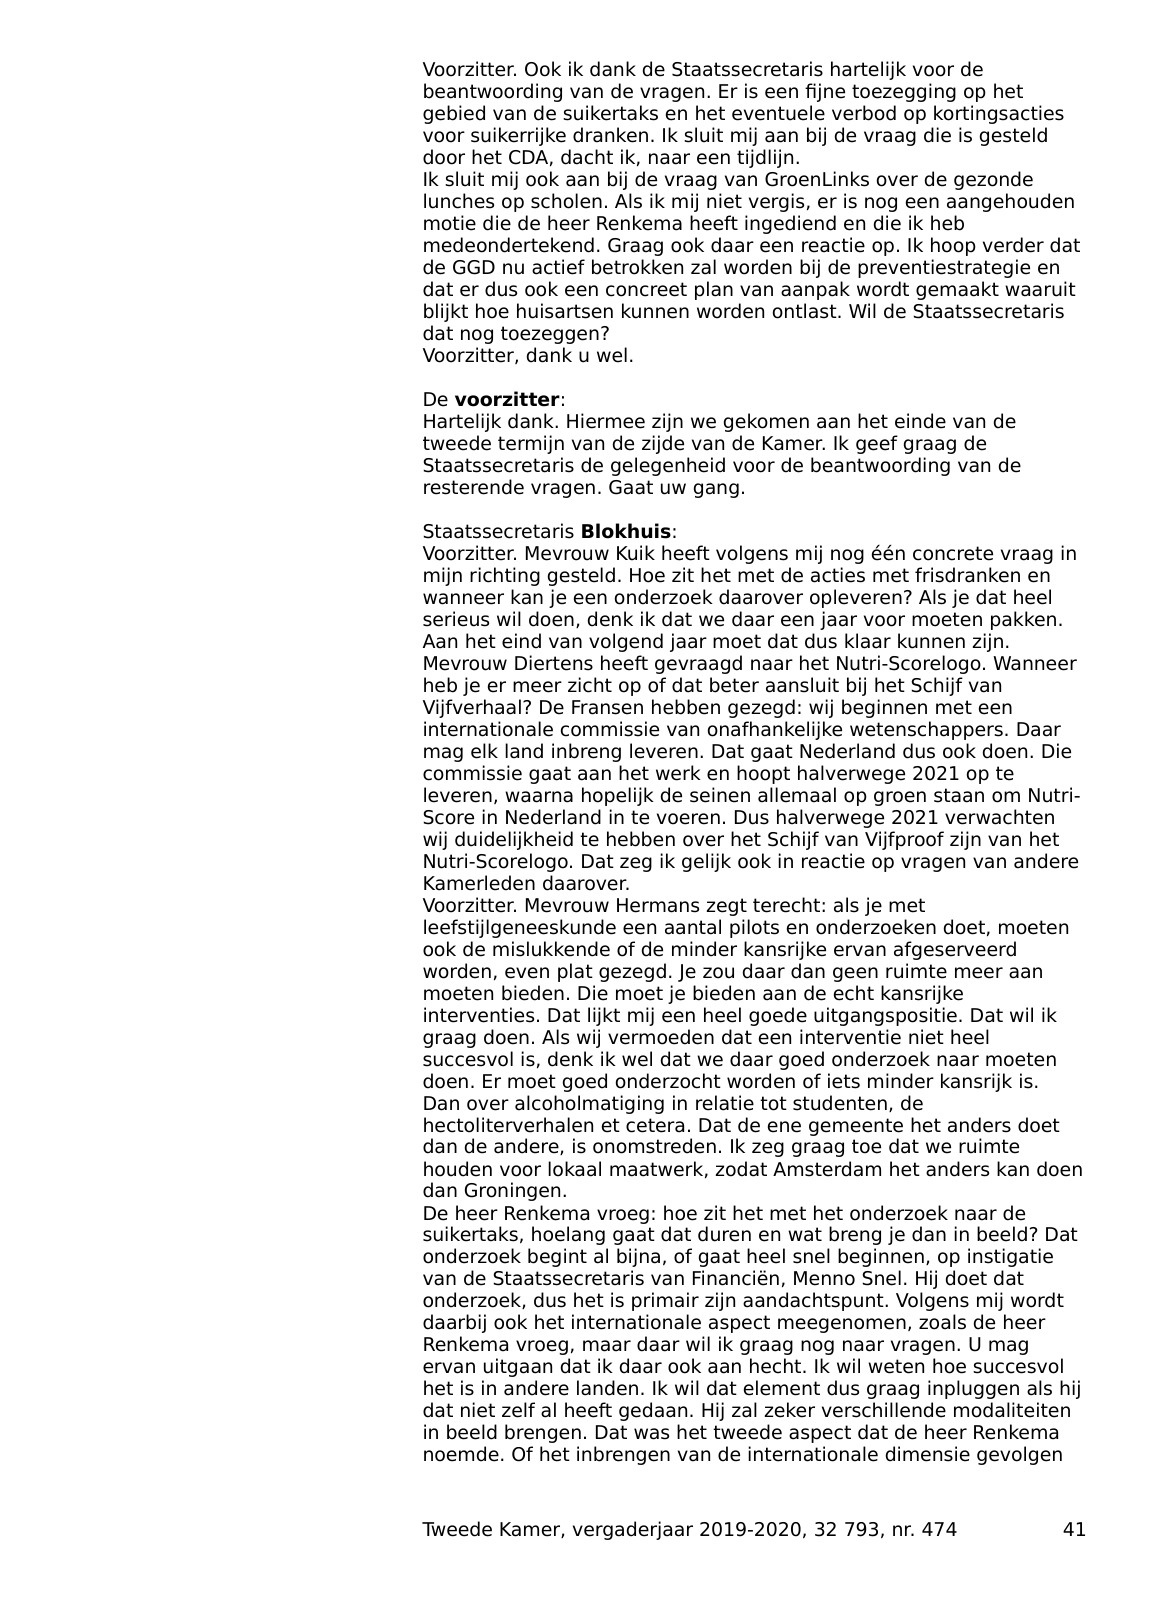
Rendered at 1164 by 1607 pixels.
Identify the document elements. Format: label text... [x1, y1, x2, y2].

text Staatssecretaris Blokhuis: [422, 521, 1087, 543]
text Voorzitter, dank u wel. [422, 345, 1087, 367]
text De voorzitter: [422, 389, 1087, 411]
text Voorzitter. Ook ik dank de Staatssecretaris hartelijk voor de beantwoording van de vragen. Er is een fijne toezegging op het gebied van de suikertaks en het eventuele verbod op kortingsacties voor suikerrijke dranken. Ik sluit mij aan bij de vraag die is gesteld door het CDA, dacht ik, naar een tijdlijn. [422, 59, 1087, 169]
text Voorzitter. Mevrouw Hermans zegt terecht: als je met leefstijlgeneeskunde een aantal pilots en onderzoeken doet, moeten ook de mislukkende of de minder kansrijke ervan afgeserveerd worden, even plat gezegd. Je zou daar dan geen ruimte meer aan moeten bieden. Die moet je bieden aan de echt kansrijke interventies. Dat lijkt mij een heel goede uitgangspositie. Dat wil ik graag doen. Als wij vermoeden dat een interventie niet heel succesvol is, denk ik wel dat we daar goed onderzoek naar moeten doen. Er moet goed onderzocht worden of iets minder kansrijk is. [422, 895, 1087, 1092]
text Dan over alcoholmatiging in relatie tot studenten, de hectoliterverhalen et cetera. Dat de ene gemeente het anders doet dan de andere, is onomstreden. Ik zeg graag toe dat we ruimte houden voor lokaal maatwerk, zodat Amsterdam het anders kan doen dan Groningen. [422, 1092, 1087, 1202]
text Voorzitter. Mevrouw Kuik heeft volgens mij nog één concrete vraag in mijn richting gesteld. Hoe zit het met de acties met frisdranken en wanneer kan je een onderzoek daarover opleveren? Als je dat heel serieus wil doen, denk ik dat we daar een jaar voor moeten pakken. Aan het eind van volgend jaar moet dat dus klaar kunnen zijn. [422, 543, 1087, 653]
text Mevrouw Diertens heeft gevraagd naar het Nutri-Scorelogo. Wanneer heb je er meer zicht op of dat beter aansluit bij het Schijf van Vijfverhaal? De Fransen hebben gezegd: wij beginnen met een internationale commissie van onafhankelijke wetenschappers. Daar mag elk land inbreng leveren. Dat gaat Nederland dus ook doen. Die commissie gaat aan het werk en hoopt halverwege 2021 op te leveren, waarna hopelijk de seinen allemaal op groen staan om Nutri-Score in Nederland in te voeren. Dus halverwege 2021 verwachten wij duidelijkheid te hebben over het Schijf van Vijfproof zijn van het Nutri-Scorelogo. Dat zeg ik gelijk ook in reactie op vragen van andere Kamerleden daarover. [422, 653, 1087, 895]
text Ik sluit mij ook aan bij de vraag van GroenLinks over de gezonde lunches op scholen. Als ik mij niet vergis, er is nog een aangehouden motie die de heer Renkema heeft ingediend en die ik heb medeondertekend. Graag ook daar een reactie op. Ik hoop verder dat de GGD nu actief betrokken zal worden bij de preventiestrategie en dat er dus ook een concreet plan van aanpak wordt gemaakt waaruit blijkt hoe huisartsen kunnen worden ontlast. Wil de Staatssecretaris dat nog toezeggen? [422, 169, 1087, 345]
text Hartelijk dank. Hiermee zijn we gekomen aan het einde van de tweede termijn van de zijde van de Kamer. Ik geef graag de Staatssecretaris de gelegenheid voor de beantwoording van de resterende vragen. Gaat uw gang. [422, 411, 1087, 499]
text De heer Renkema vroeg: hoe zit het met het onderzoek naar de suikertaks, hoelang gaat dat duren en wat breng je dan in beeld? Dat onderzoek begint al bijna, of gaat heel snel beginnen, op instigatie van de Staatssecretaris van Financiën, Menno Snel. Hij doet dat onderzoek, dus het is primair zijn aandachtspunt. Volgens mij wordt daarbij ook het internationale aspect meegenomen, zoals de heer Renkema vroeg, maar daar wil ik graag nog naar vragen. U mag ervan uitgaan dat ik daar ook aan hecht. Ik wil weten hoe succesvol het is in andere landen. Ik wil dat element dus graag inpluggen als hij dat niet zelf al heeft gedaan. Hij zal zeker verschillende modaliteiten in beeld brengen. Dat was het tweede aspect dat de heer Renkema noemde. Of het inbrengen van de internationale dimensie gevolgen [422, 1202, 1087, 1466]
